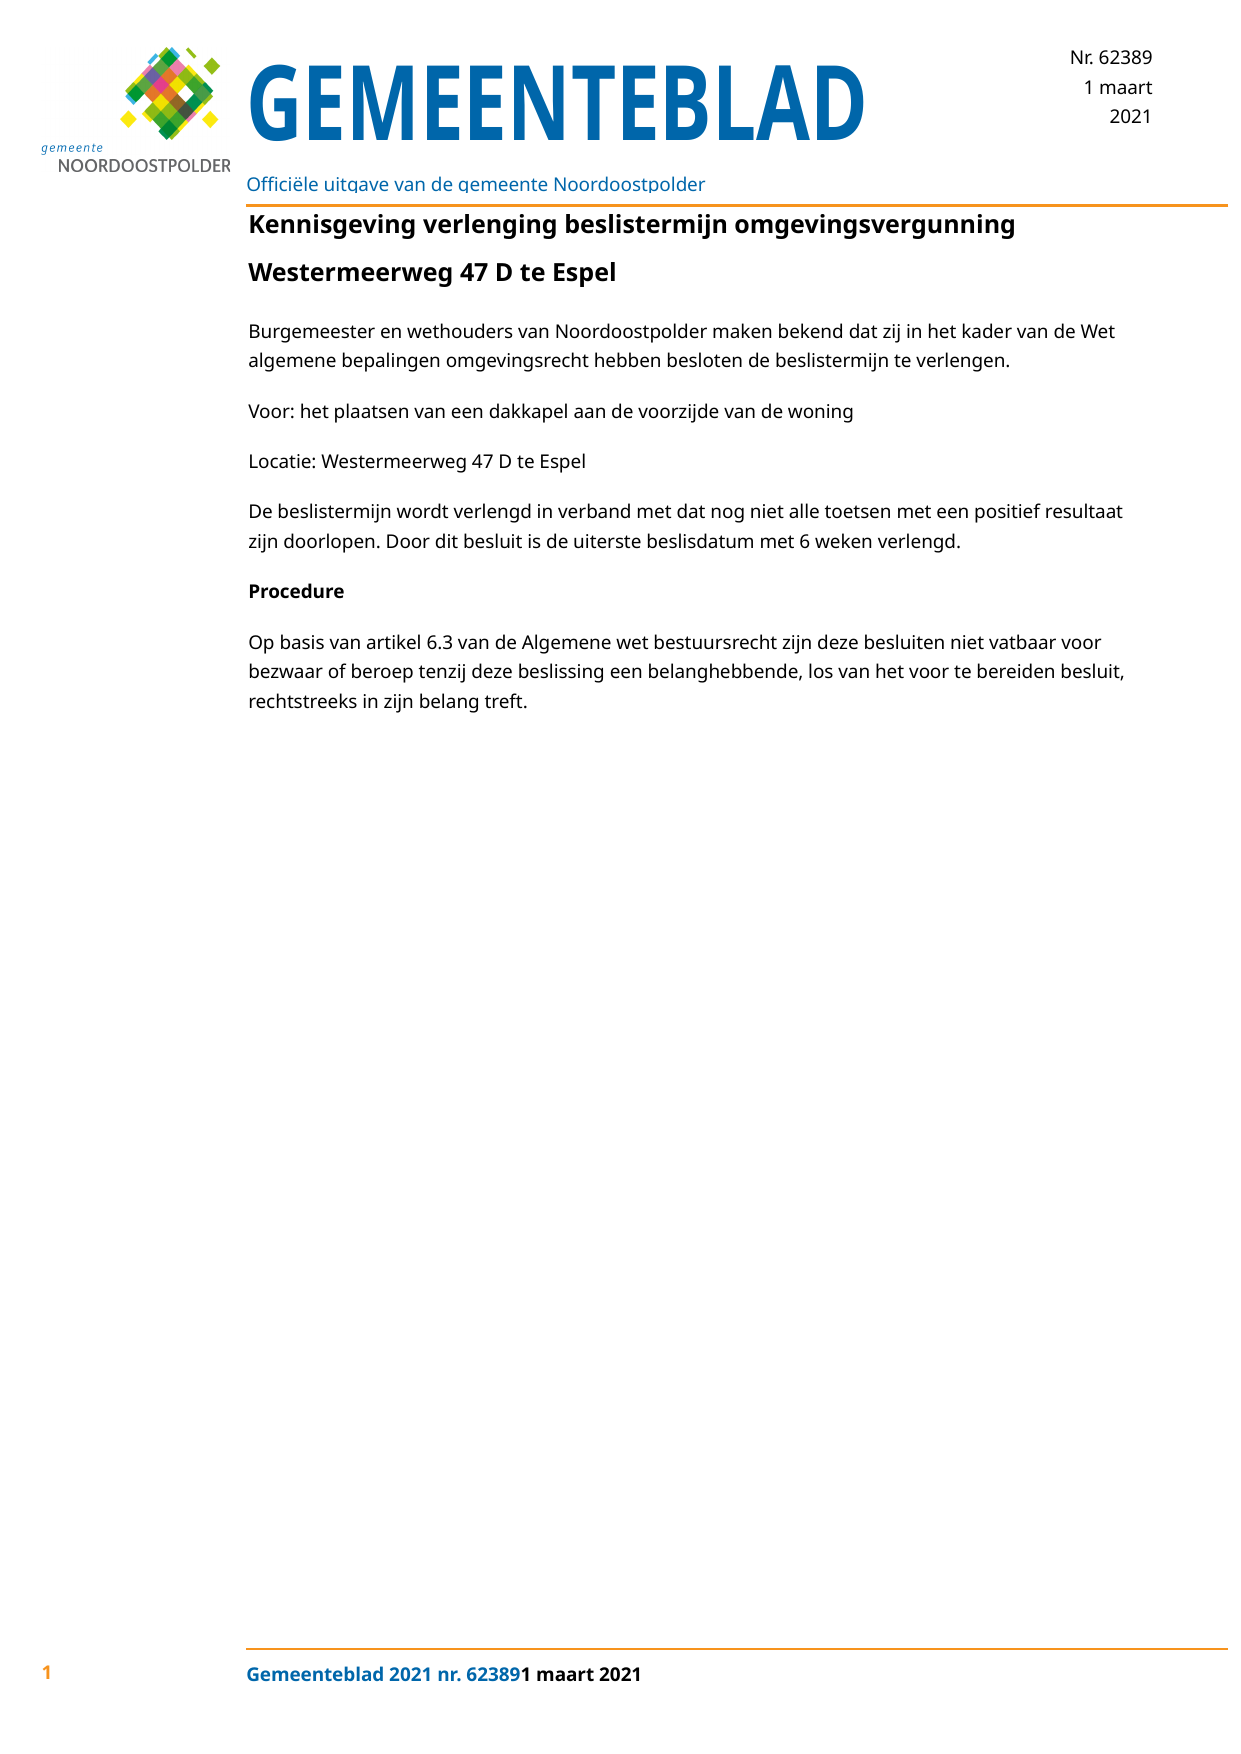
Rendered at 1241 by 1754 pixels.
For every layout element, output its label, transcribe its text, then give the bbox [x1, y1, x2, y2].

text Voor: het plaatsen van een dakkapel aan de voorzijde van de woning [248, 398, 1152, 424]
picture [41, 47, 231, 172]
text Op basis van artikel 6.3 van de Algemene wet bestuursrecht zijn deze besluiten niet vatbaar voor bezwaar of beroep tenzij deze beslissing een belanghebbende, los van het voor te bereiden besluit, rechtstreeks in zijn belang treft. [248, 629, 1152, 714]
text De beslistermijn wordt verlengd in verband met​ ​​dat nog niet alle toetsen met een positief resultaat zijn doorlopen. Door dit besluit is de uiterste beslisdatum met 6 weken verlengd. [248, 499, 1152, 554]
text Locatie: Westermeerweg 47 D te Espel [248, 448, 1152, 474]
text Burgemeester en wethouders van Noordoostpolder maken bekend dat zij in het kader van de Wet algemene bepalingen omgevingsrecht hebben besloten de beslistermijn te verlengen. [248, 318, 1152, 373]
text Procedure [248, 579, 1152, 604]
text Kennisgeving verlenging beslistermijn omgevingsvergunning Westermeerweg 47 D te Espel [248, 207, 1152, 288]
